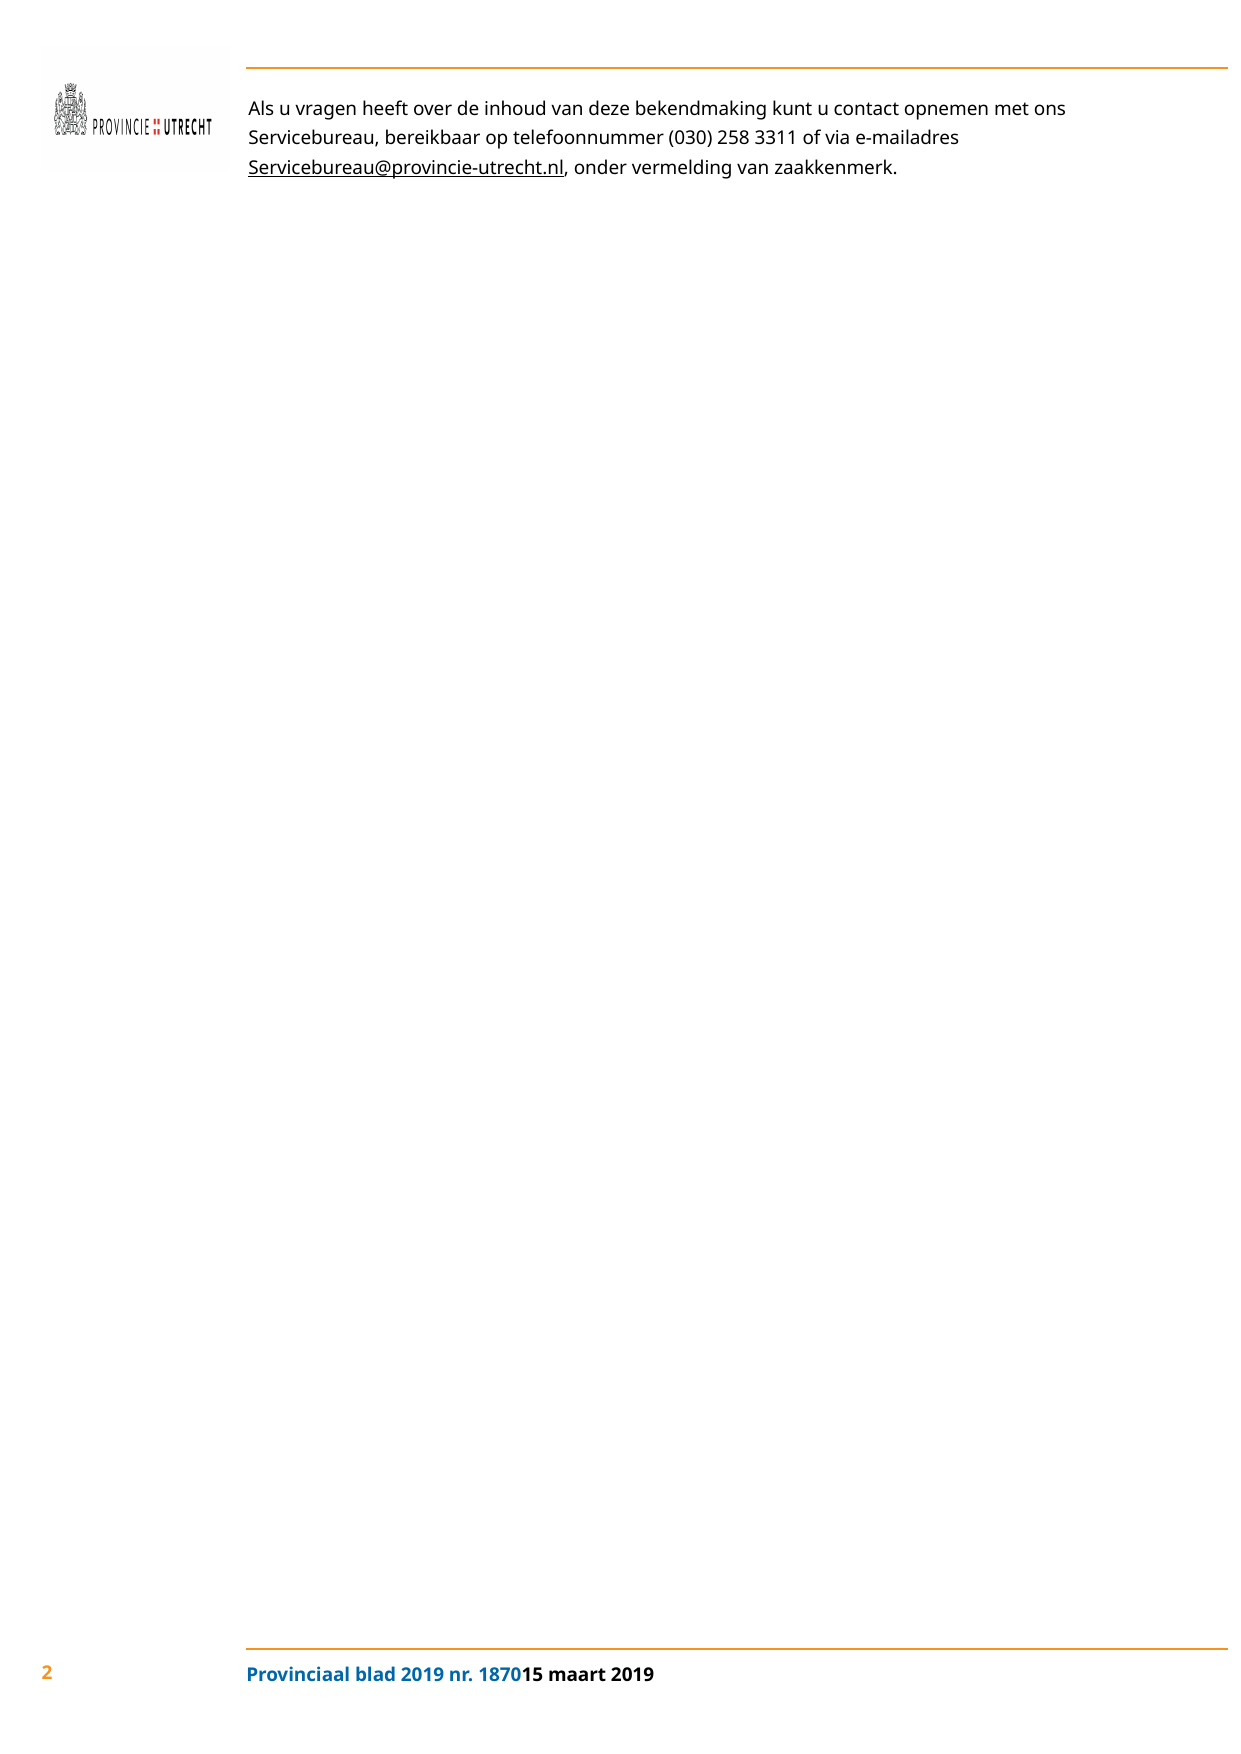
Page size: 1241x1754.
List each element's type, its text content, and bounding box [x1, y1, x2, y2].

text Als u vragen heeft over de inhoud van deze bekendmaking kunt u contact opnemen met ons Servicebureau, bereikbaar op telefoonnummer (030) 258 3311 of via e-mailadres Servicebureau@provincie-utrecht.nl, onder vermelding van zaakkenmerk. [248, 95, 1152, 180]
picture [41, 47, 231, 172]
